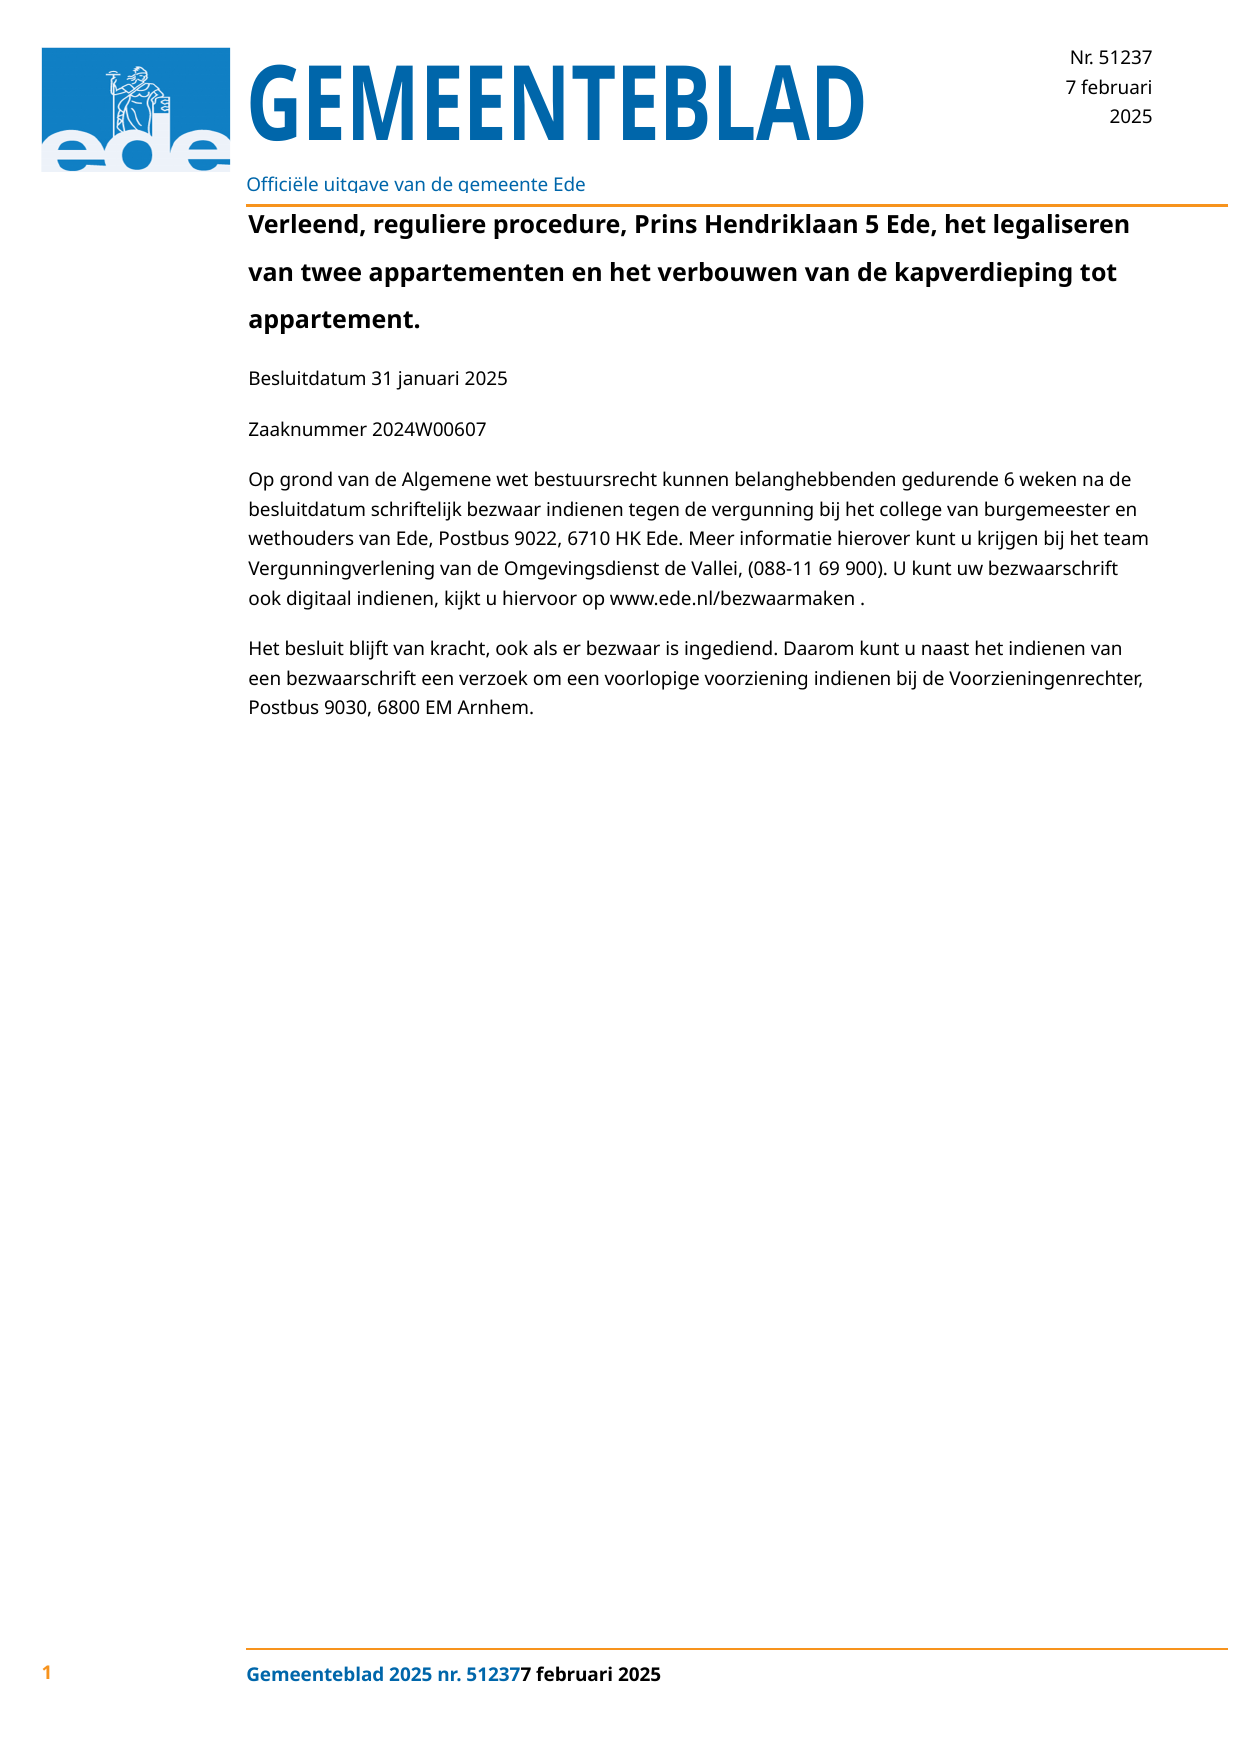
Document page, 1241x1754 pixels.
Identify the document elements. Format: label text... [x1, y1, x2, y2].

text Op grond van de Algemene wet bestuursrecht kunnen belanghebbenden gedurende 6 weken na de besluitdatum schriftelijk bezwaar indienen tegen de vergunning bij het college van burgemeester en wethouders van Ede, Postbus 9022, 6710 HK Ede. Meer informatie hierover kunt u krijgen bij het team Vergunningverlening van de Omgevingsdienst de Vallei, (088-11 69 900). U kunt uw bezwaarschrift ook digitaal indienen, kijkt u hiervoor op www.ede.nl/bezwaarmaken . [248, 466, 1152, 610]
picture [41, 47, 231, 172]
text Besluitdatum 31 januari 2025 [248, 366, 1152, 391]
text Het besluit blijft van kracht, ook als er bezwaar is ingediend. Daarom kunt u naast het indienen van een bezwaarschrift een verzoek om een voorlopige voorziening indienen bij de Voorzieningenrechter, Postbus 9030, 6800 EM Arnhem. [248, 635, 1152, 720]
text Verleend, reguliere procedure, Prins Hendriklaan 5 Ede, het legaliseren van twee appartementen en het verbouwen van de kapverdieping tot appartement. [248, 207, 1152, 336]
text Zaaknummer 2024W00607 [248, 416, 1152, 442]
